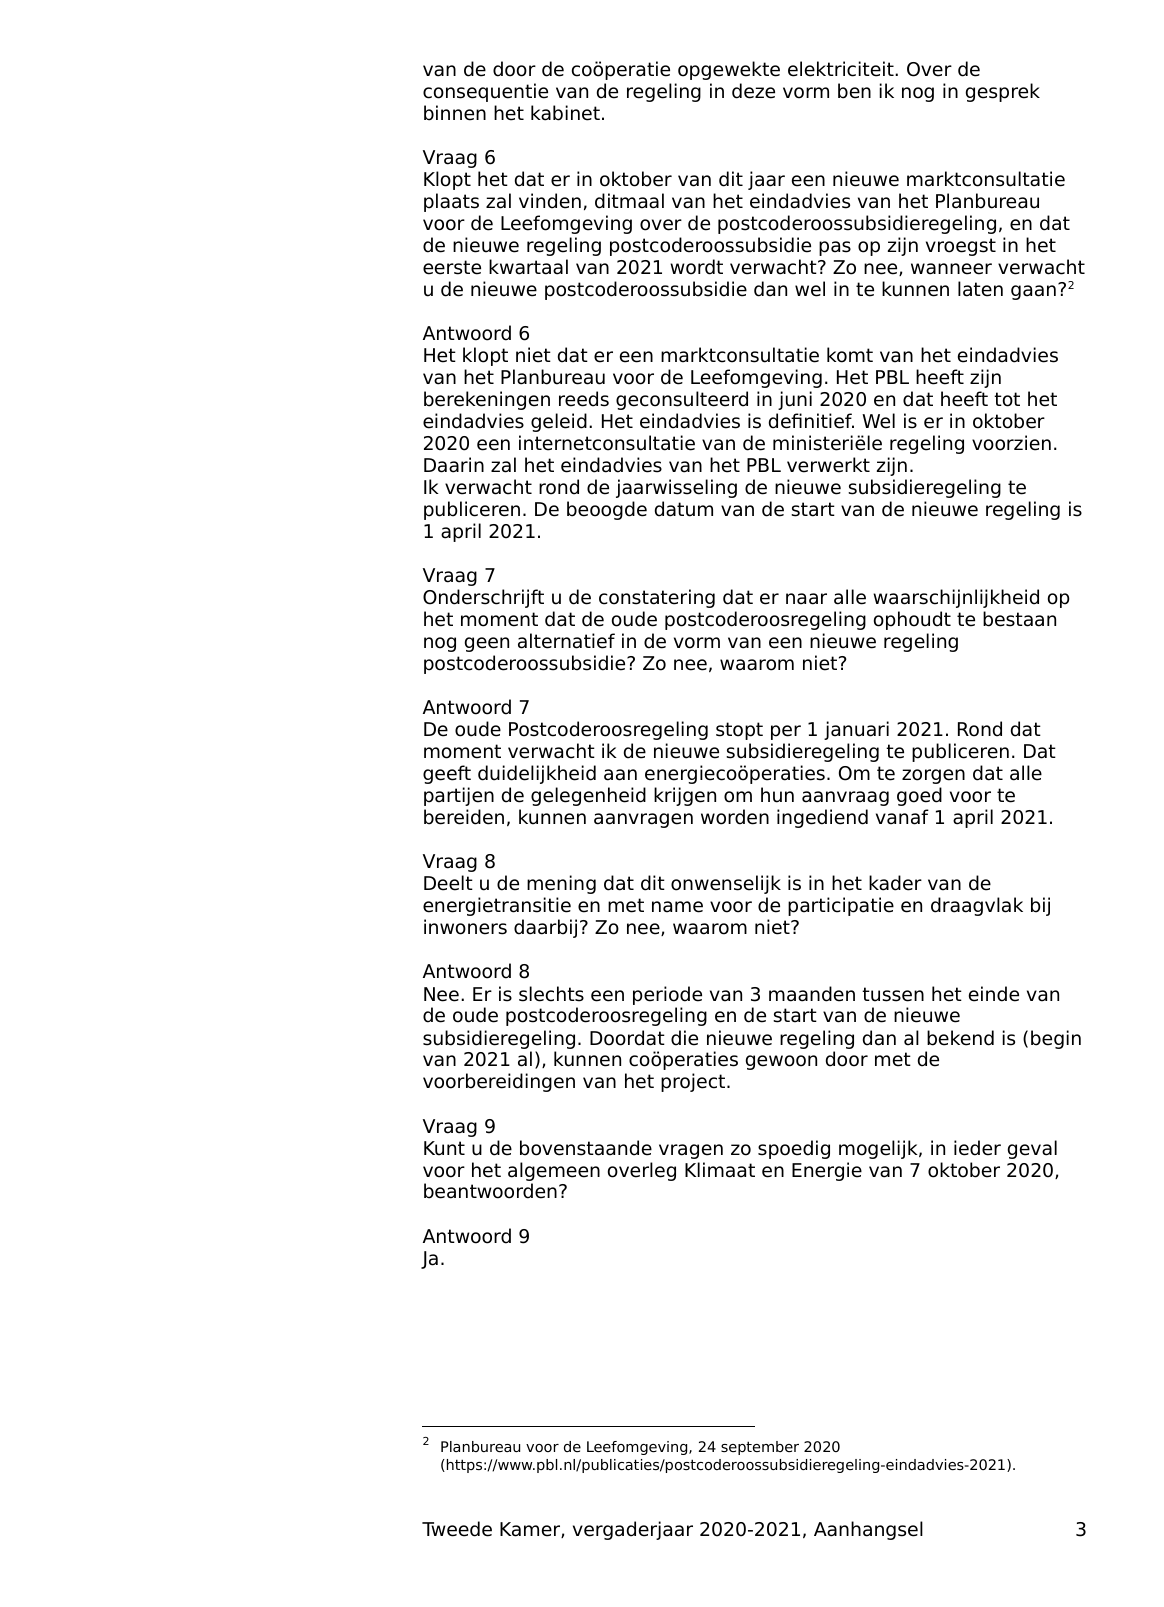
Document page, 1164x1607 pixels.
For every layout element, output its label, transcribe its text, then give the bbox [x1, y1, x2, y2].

text Kunt u de bovenstaande vragen zo spoedig mogelijk, in ieder geval voor het algemeen overleg Klimaat en Energie van 7 oktober 2020, beantwoorden? [422, 1137, 1087, 1203]
text Onderschrijft u de constatering dat er naar alle waarschijnlijkheid op het moment dat de oude postcoderoosregeling ophoudt te bestaan nog geen alternatief in de vorm van een nieuwe regeling postcoderoossubsidie? Zo nee, waarom niet? [422, 587, 1087, 675]
text Klopt het dat er in oktober van dit jaar een nieuwe marktconsultatie plaats zal vinden, ditmaal van het eindadvies van het Planbureau voor de Leefomgeving over de postcoderoossubsidieregeling, en dat de nieuwe regeling postcoderoossubsidie pas op zijn vroegst in het eerste kwartaal van 2021 wordt verwacht? Zo nee, wanneer verwacht u de nieuwe postcoderoossubsidie dan wel in te kunnen laten gaan? [422, 169, 1087, 301]
text Ik verwacht rond de jaarwisseling de nieuwe subsidieregeling te publiceren. De beoogde datum van de start van de nieuwe regeling is 1 april 2021. [422, 477, 1087, 543]
text Antwoord 8 [422, 961, 1087, 983]
text van de door de coöperatie opgewekte elektriciteit. Over de consequentie van de regeling in deze vorm ben ik nog in gesprek binnen het kabinet. [422, 59, 1087, 125]
text Antwoord 9 [422, 1226, 1087, 1248]
text Antwoord 7 [422, 697, 1087, 719]
text Nee. Er is slechts een periode van 3 maanden tussen het einde van de oude postcoderoosregeling en de start van de nieuwe subsidieregeling. Doordat die nieuwe regeling dan al bekend is (begin van 2021 al), kunnen coöperaties gewoon door met de voorbereidingen van het project. [422, 983, 1087, 1093]
text Vraag 7 [422, 565, 1087, 587]
text De oude Postcoderoosregeling stopt per 1 januari 2021. Rond dat moment verwacht ik de nieuwe subsidieregeling te publiceren. Dat geeft duidelijkheid aan energiecoöperaties. Om te zorgen dat alle partijen de gelegenheid krijgen om hun aanvraag goed voor te bereiden, kunnen aanvragen worden ingediend vanaf 1 april 2021. [422, 719, 1087, 829]
text Deelt u de mening dat dit onwenselijk is in het kader van de energietransitie en met name voor de participatie en draagvlak bij inwoners daarbij? Zo nee, waarom niet? [422, 873, 1087, 939]
text Antwoord 6 [422, 323, 1087, 345]
text Het klopt niet dat er een marktconsultatie komt van het eindadvies van het Planbureau voor de Leefomgeving. Het PBL heeft zijn berekeningen reeds geconsulteerd in juni 2020 en dat heeft tot het eindadvies geleid. Het eindadvies is definitief. Wel is er in oktober 2020 een internetconsultatie van de ministeriële regeling voorzien. Daarin zal het eindadvies van het PBL verwerkt zijn. [422, 345, 1087, 477]
text Ja. [422, 1248, 1087, 1269]
text Vraag 6 [422, 147, 1087, 169]
text Planbureau voor de Leefomgeving, 24 september 2020 (https://www.pbl.nl/publicaties/postcoderoossubsidieregeling-eindadvies-2021). [422, 1435, 1087, 1474]
text Vraag 8 [422, 851, 1087, 873]
text Vraag 9 [422, 1116, 1087, 1137]
